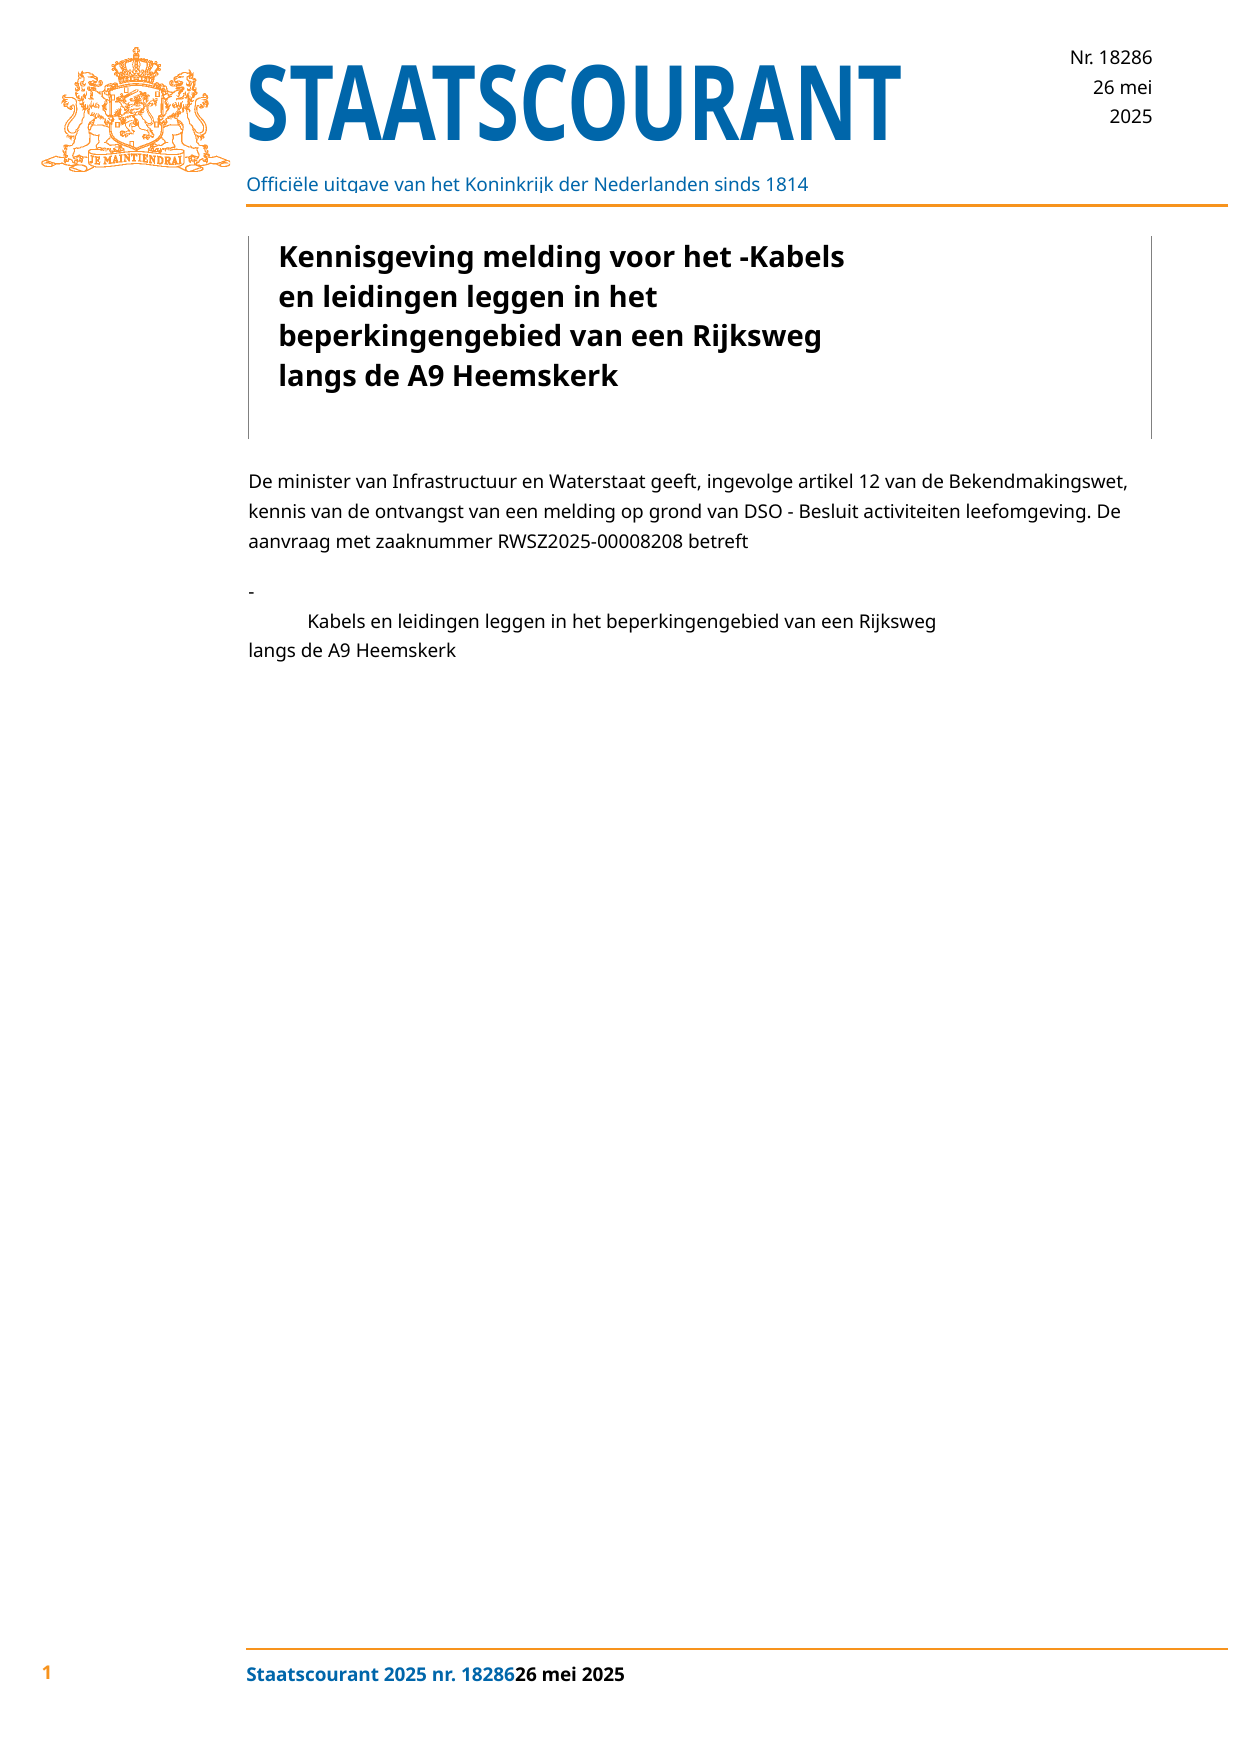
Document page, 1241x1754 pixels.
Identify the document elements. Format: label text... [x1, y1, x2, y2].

table_header [850, 414, 1151, 439]
table_header [1090, 236, 1151, 413]
text De minister van Infrastructuur en Waterstaat geeft, ingevolge artikel 12 van de Bekendmakingswet, kennis van de ontvangst van een melding op grond van DSO - Besluit activiteiten leefomgeving. De aanvraag met zaaknummer RWSZ2025-00008208 betreft [248, 469, 1152, 553]
text langs de A9 Heemskerk [248, 637, 1152, 663]
list Kabels en leidingen leggen in het beperkingengebied van een Rijksweg [248, 608, 1152, 633]
table_header Kennisgeving melding voor het -Kabels en leidingen leggen in het beperkingengebied van een Rijksweg langs de A9 Heemskerk [249, 236, 850, 439]
picture [41, 47, 231, 172]
table_header [850, 236, 912, 413]
picture [912, 236, 1090, 414]
